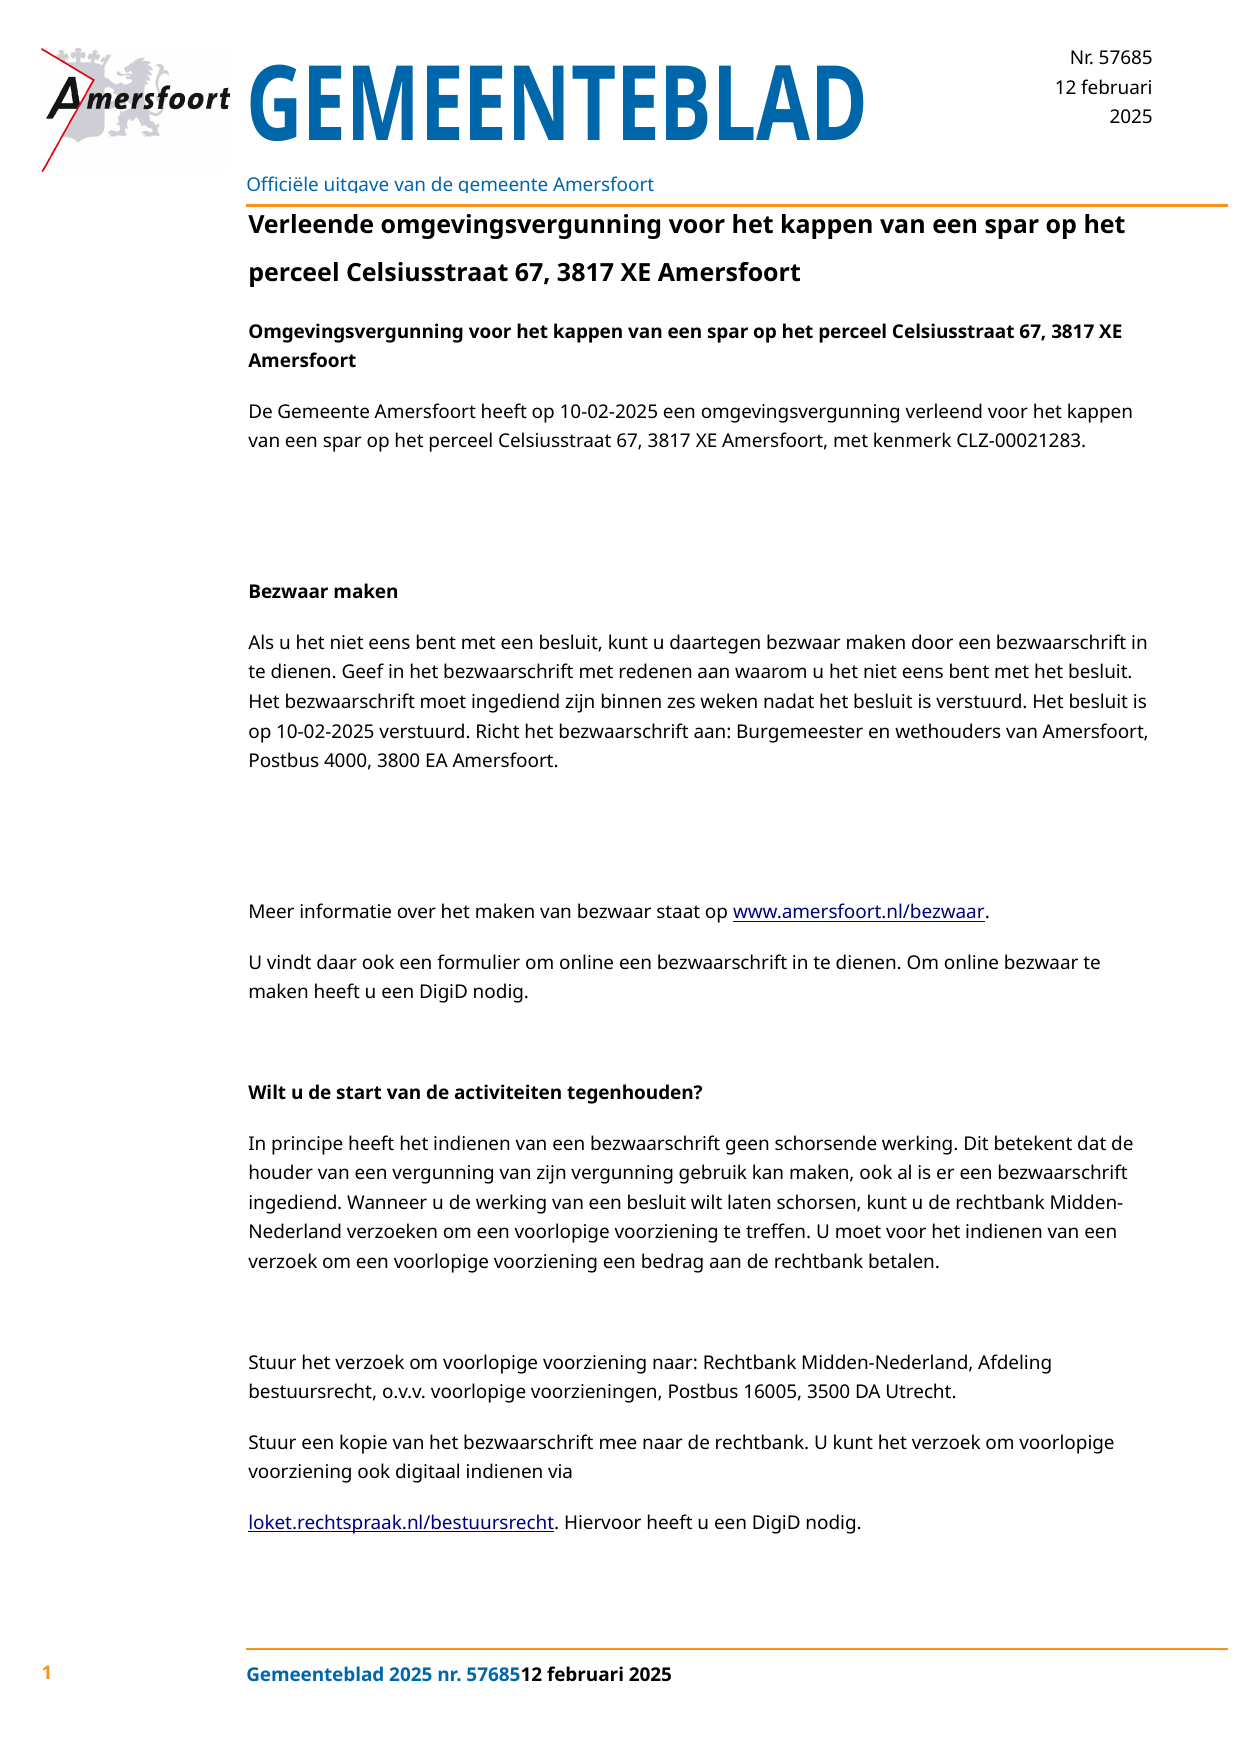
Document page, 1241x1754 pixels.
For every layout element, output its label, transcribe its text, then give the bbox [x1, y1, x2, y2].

text Meer informatie over het maken van bezwaar staat op www.amersfoort.nl/bezwaar. [248, 899, 1152, 924]
text Verleende omgevingsvergunning voor het kappen van een spar op het perceel Celsiusstraat 67, 3817 XE Amersfoort [248, 207, 1152, 288]
text Stuur het verzoek om voorlopige voorziening naar: Rechtbank Midden-Nederland, Afdeling bestuursrecht, o.v.v. voorlopige voorzieningen, Postbus 16005, 3500 DA Utrecht. [248, 1349, 1152, 1404]
text Stuur een kopie van het bezwaarschrift mee naar de rechtbank. U kunt het verzoek om voorlopige voorziening ook digitaal indienen via [248, 1429, 1152, 1484]
text loket.rechtspraak.nl/bestuursrecht. Hiervoor heeft u een DigiD nodig. [248, 1509, 1152, 1535]
text De Gemeente Amersfoort heeft op 10-02-2025 een omgevingsvergunning verleend voor het kappen van een spar op het perceel Celsiusstraat 67, 3817 XE Amersfoort, met kenmerk CLZ-00021283. [248, 398, 1152, 453]
text Wilt u de start van de activiteiten tegenhouden? [248, 1079, 1152, 1105]
text Omgevingsvergunning voor het kappen van een spar op het perceel Celsiusstraat 67, 3817 XE Amersfoort [248, 318, 1152, 373]
text U vindt daar ook een formulier om online een bezwaarschrift in te dienen. Om online bezwaar te maken heeft u een DigiD nodig. [248, 949, 1152, 1004]
picture [41, 47, 231, 172]
text Bezwaar maken [248, 579, 1152, 604]
text In principe heeft het indienen van een bezwaarschrift geen schorsende werking. Dit betekent dat de houder van een vergunning van zijn vergunning gebruik kan maken, ook al is er een bezwaarschrift ingediend. Wanneer u de werking van een besluit wilt laten schorsen, kunt u de rechtbank Midden-Nederland verzoeken om een voorlopige voorziening te treffen. U moet voor het indienen van een verzoek om een voorlopige voorziening een bedrag aan de rechtbank betalen. [248, 1130, 1152, 1274]
text Als u het niet eens bent met een besluit, kunt u daartegen bezwaar maken door een bezwaarschrift in te dienen. Geef in het bezwaarschrift met redenen aan waarom u het niet eens bent met het besluit. Het bezwaarschrift moet ingediend zijn binnen zes weken nadat het besluit is verstuurd. Het besluit is op 10-02-2025 verstuurd. Richt het bezwaarschrift aan: Burgemeester en wethouders van Amersfoort, Postbus 4000, 3800 EA Amersfoort. [248, 629, 1152, 773]
